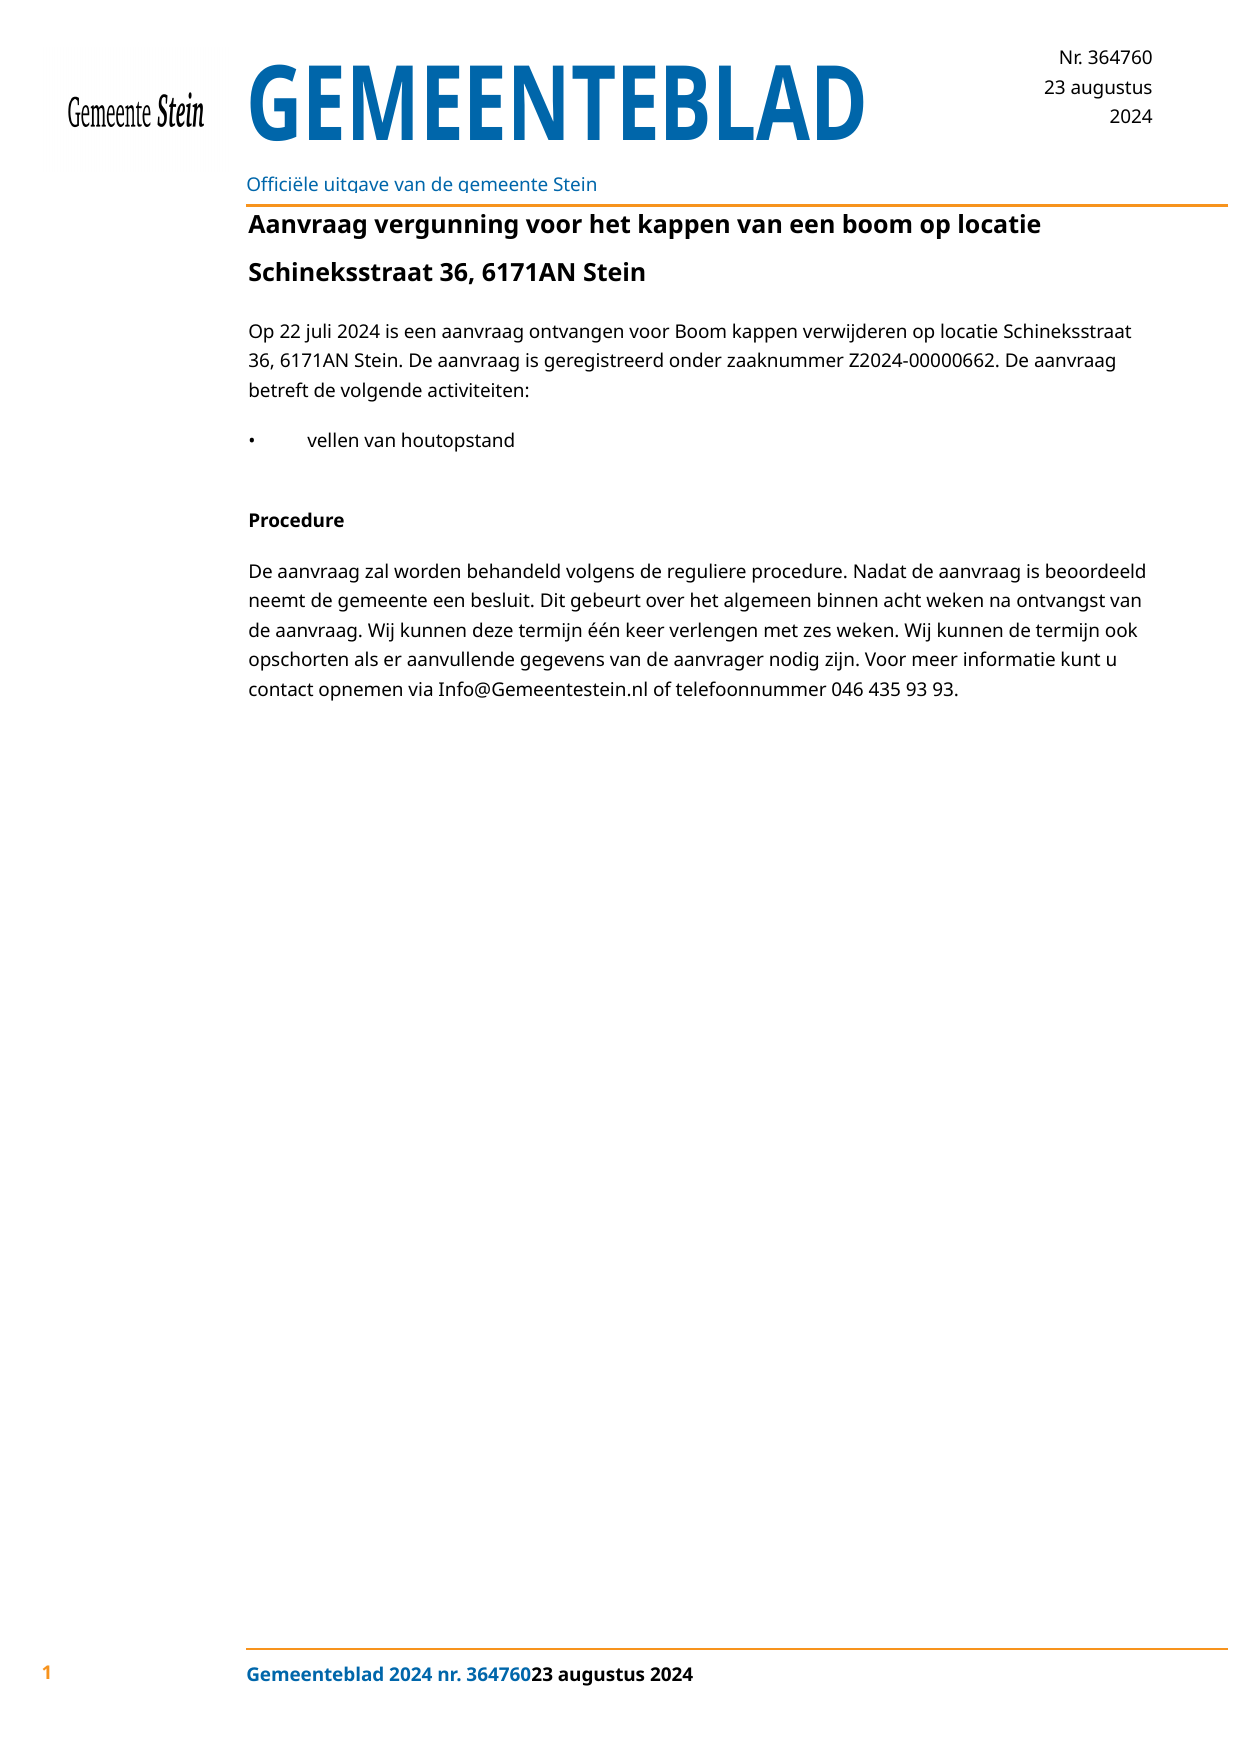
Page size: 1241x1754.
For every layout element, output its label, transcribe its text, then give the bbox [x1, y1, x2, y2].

list vellen van houtopstand [248, 427, 1152, 453]
text Procedure [248, 507, 1152, 533]
text Aanvraag vergunning voor het kappen van een boom op locatie Schineksstraat 36, 6171AN Stein [248, 207, 1152, 288]
text Op 22 juli 2024 is een aanvraag ontvangen voor Boom kappen verwijderen op locatie Schineksstraat 36, 6171AN Stein. De aanvraag is geregistreerd onder zaaknummer Z2024-00000662. De aanvraag betreft de volgende activiteiten: [248, 318, 1152, 403]
picture [41, 47, 231, 172]
text De aanvraag zal worden behandeld volgens de reguliere procedure. Nadat de aanvraag is beoordeeld neemt de gemeente een besluit. Dit gebeurt over het algemeen binnen acht weken na ontvangst van de aanvraag. Wij kunnen deze termijn één keer verlengen met zes weken. Wij kunnen de termijn ook opschorten als er aanvullende gegevens van de aanvrager nodig zijn. Voor meer informatie kunt u contact opnemen via Info@Gemeentestein.nl of telefoonnummer 046 435 93 93. [248, 558, 1152, 702]
